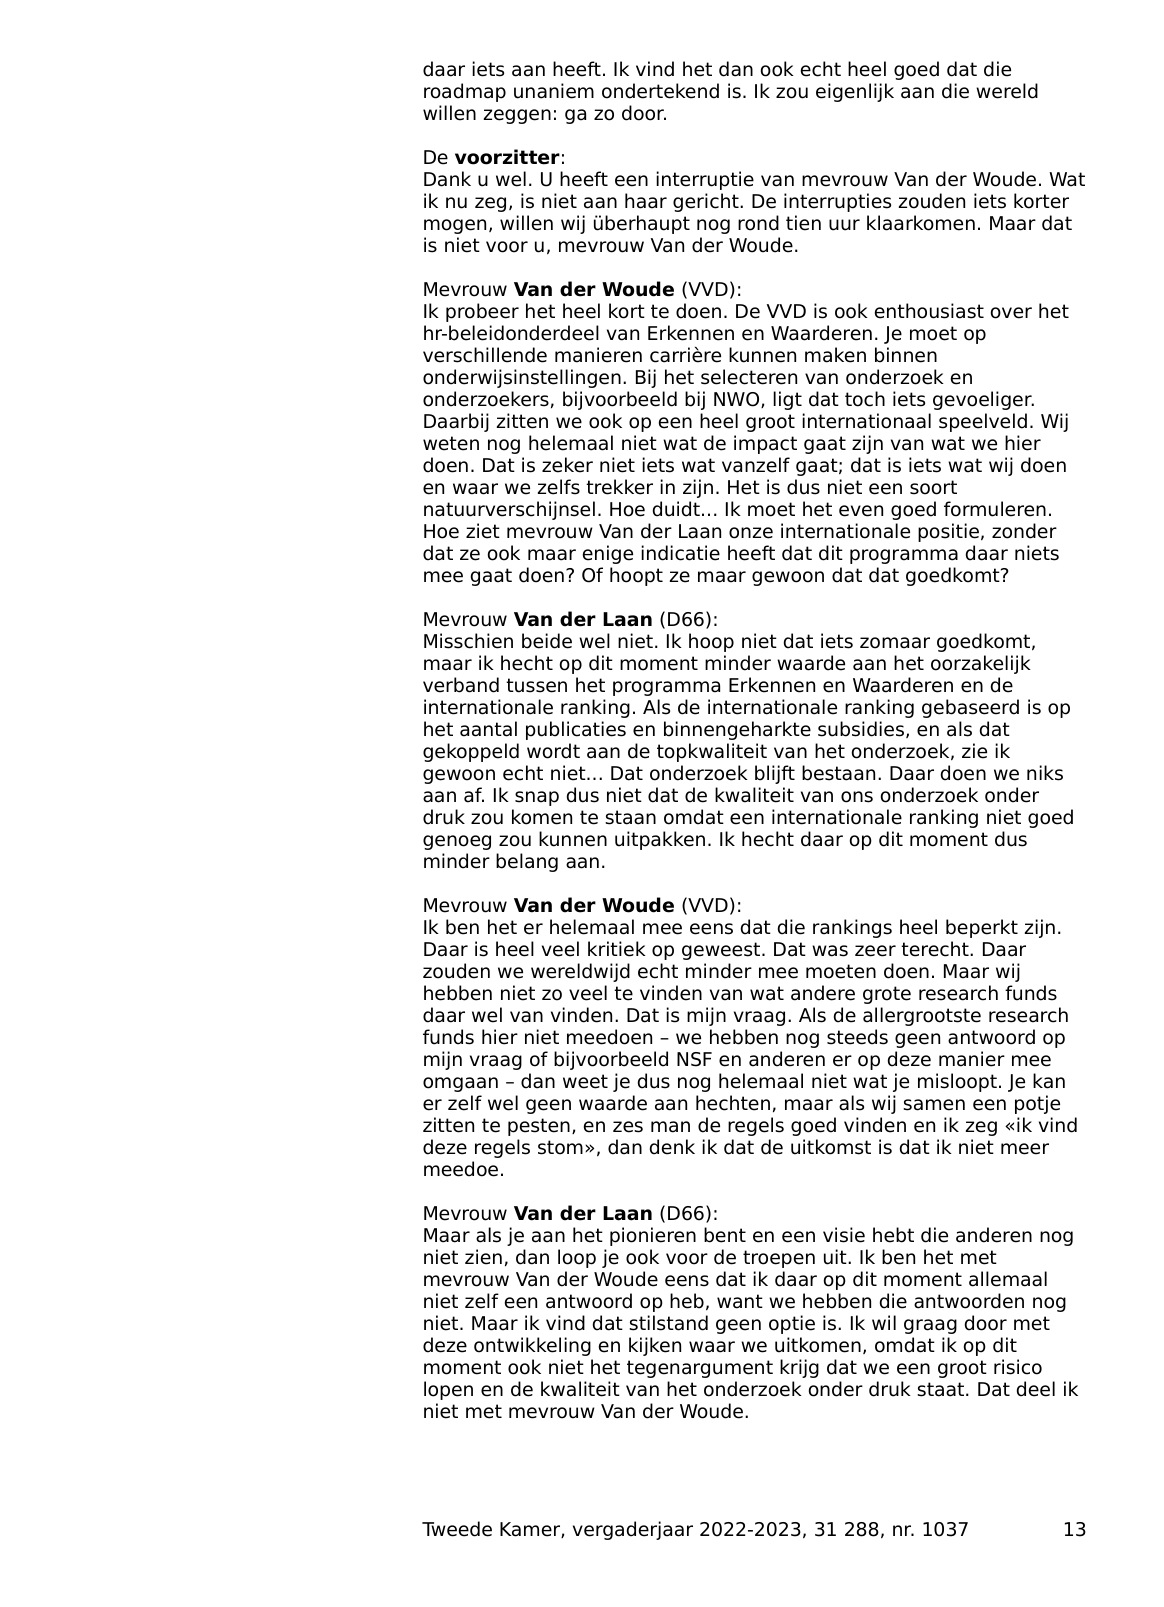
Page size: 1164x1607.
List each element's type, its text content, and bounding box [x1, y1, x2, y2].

text Mevrouw Van der Laan (D66): [422, 609, 1087, 631]
text Mevrouw Van der Laan (D66): [422, 1203, 1087, 1225]
text Mevrouw Van der Woude (VVD): [422, 895, 1087, 917]
text Maar als je aan het pionieren bent en een visie hebt die anderen nog niet zien, dan loop je ook voor de troepen uit. Ik ben het met mevrouw Van der Woude eens dat ik daar op dit moment allemaal niet zelf een antwoord op heb, want we hebben die antwoorden nog niet. Maar ik vind dat stilstand geen optie is. Ik wil graag door met deze ontwikkeling en kijken waar we uitkomen, omdat ik op dit moment ook niet het tegenargument krijg dat we een groot risico lopen en de kwaliteit van het onderzoek onder druk staat. Dat deel ik niet met mevrouw Van der Woude. [422, 1225, 1087, 1423]
text Mevrouw Van der Woude (VVD): [422, 279, 1087, 301]
text Ik probeer het heel kort te doen. De VVD is ook enthousiast over het hr-beleidonderdeel van Erkennen en Waarderen. Je moet op verschillende manieren carrière kunnen maken binnen onderwijsinstellingen. Bij het selecteren van onderzoek en onderzoekers, bijvoorbeeld bij NWO, ligt dat toch iets gevoeliger. Daarbij zitten we ook op een heel groot internationaal speelveld. Wij weten nog helemaal niet wat de impact gaat zijn van wat we hier doen. Dat is zeker niet iets wat vanzelf gaat; dat is iets wat wij doen en waar we zelfs trekker in zijn. Het is dus niet een soort natuurverschijnsel. Hoe duidt... Ik moet het even goed formuleren. Hoe ziet mevrouw Van der Laan onze internationale positie, zonder dat ze ook maar enige indicatie heeft dat dit programma daar niets mee gaat doen? Of hoopt ze maar gewoon dat dat goedkomt? [422, 301, 1087, 587]
text Dank u wel. U heeft een interruptie van mevrouw Van der Woude. Wat ik nu zeg, is niet aan haar gericht. De interrupties zouden iets korter mogen, willen wij überhaupt nog rond tien uur klaarkomen. Maar dat is niet voor u, mevrouw Van der Woude. [422, 169, 1087, 257]
text Misschien beide wel niet. Ik hoop niet dat iets zomaar goedkomt, maar ik hecht op dit moment minder waarde aan het oorzakelijk verband tussen het programma Erkennen en Waarderen en de internationale ranking. Als de internationale ranking gebaseerd is op het aantal publicaties en binnengeharkte subsidies, en als dat gekoppeld wordt aan de topkwaliteit van het onderzoek, zie ik gewoon echt niet... Dat onderzoek blijft bestaan. Daar doen we niks aan af. Ik snap dus niet dat de kwaliteit van ons onderzoek onder druk zou komen te staan omdat een internationale ranking niet goed genoeg zou kunnen uitpakken. Ik hecht daar op dit moment dus minder belang aan. [422, 631, 1087, 873]
text Ik ben het er helemaal mee eens dat die rankings heel beperkt zijn. Daar is heel veel kritiek op geweest. Dat was zeer terecht. Daar zouden we wereldwijd echt minder mee moeten doen. Maar wij hebben niet zo veel te vinden van wat andere grote research funds daar wel van vinden. Dat is mijn vraag. Als de allergrootste research funds hier niet meedoen – we hebben nog steeds geen antwoord op mijn vraag of bijvoorbeeld NSF en anderen er op deze manier mee omgaan – dan weet je dus nog helemaal niet wat je misloopt. Je kan er zelf wel geen waarde aan hechten, maar als wij samen een potje zitten te pesten, en zes man de regels goed vinden en ik zeg «ik vind deze regels stom», dan denk ik dat de uitkomst is dat ik niet meer meedoe. [422, 917, 1087, 1181]
text De voorzitter: [422, 147, 1087, 169]
text daar iets aan heeft. Ik vind het dan ook echt heel goed dat die roadmap unaniem ondertekend is. Ik zou eigenlijk aan die wereld willen zeggen: ga zo door. [422, 59, 1087, 125]
